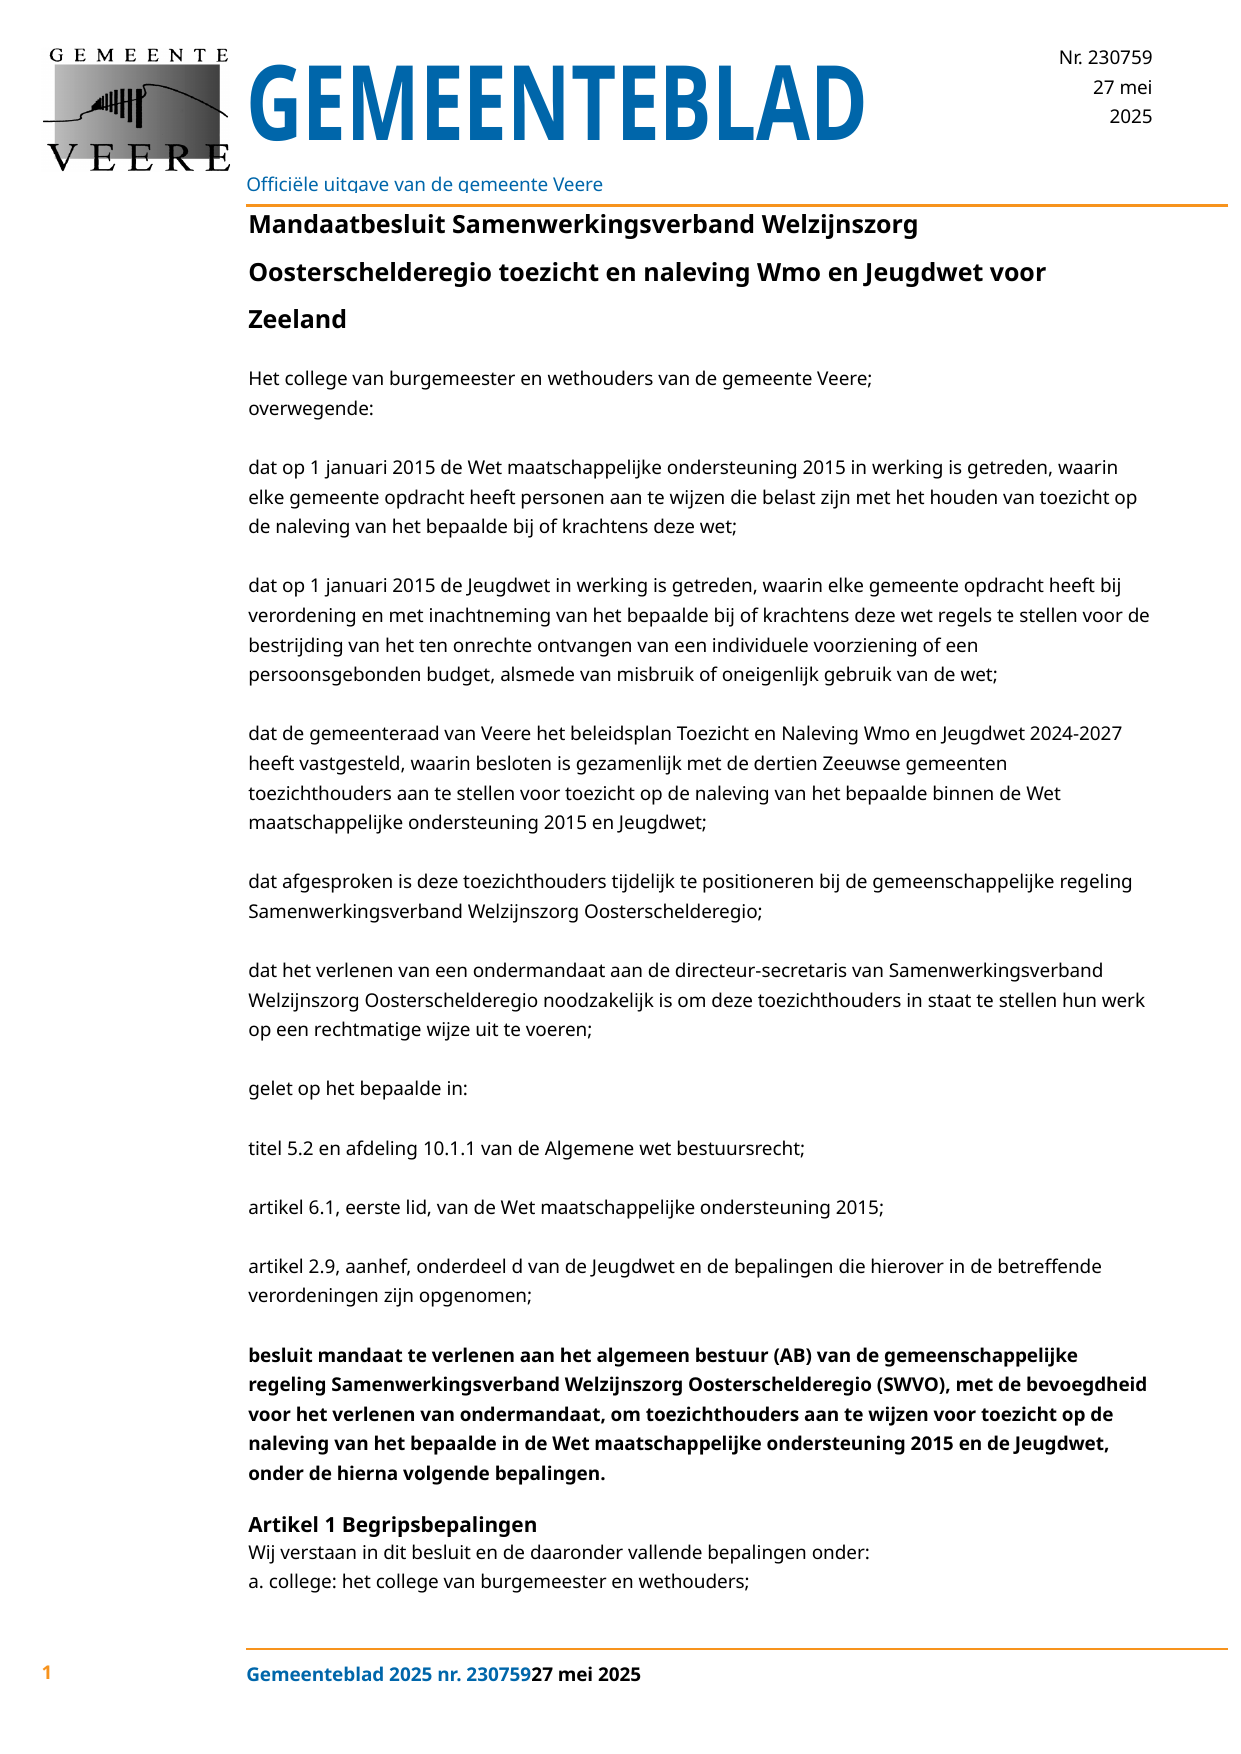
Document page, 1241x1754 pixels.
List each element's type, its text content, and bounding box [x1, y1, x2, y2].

text overwegende: [248, 395, 1152, 421]
text a. college: het college van burgemeester en wethouders; [248, 1568, 1152, 1594]
text Artikel 1 Begripsbepalingen [248, 1511, 1152, 1539]
text Wij verstaan in dit besluit en de daaronder vallende bepalingen onder: [248, 1539, 1152, 1565]
picture [41, 47, 231, 172]
text dat op 1 januari 2015 de Wet maatschappelijke ondersteuning 2015 in werking is getreden, waarin elke gemeente opdracht heeft personen aan te wijzen die belast zijn met het houden van toezicht op de naleving van het bepaalde bij of krachtens deze wet; [248, 454, 1152, 539]
text dat op 1 januari 2015 de Jeugdwet in werking is getreden, waarin elke gemeente opdracht heeft bij verordening en met inachtneming van het bepaalde bij of krachtens deze wet regels te stellen voor de bestrijding van het ten onrechte ontvangen van een individuele voorziening of een persoonsgebonden budget, alsmede van misbruik of oneigenlijk gebruik van de wet; [248, 573, 1152, 687]
text besluit mandaat te verlenen aan het algemeen bestuur (AB) van de gemeenschappelijke regeling Samenwerkingsverband Welzijnszorg Oosterschelderegio (SWVO), met de bevoegdheid voor het verlenen van ondermandaat, om toezichthouders aan te wijzen voor toezicht op de naleving van het bepaalde in de Wet maatschappelijke ondersteuning 2015 en de Jeugdwet, onder de hierna volgende bepalingen. [248, 1342, 1152, 1486]
text artikel 2.9, aanhef, onderdeel d van de Jeugdwet en de bepalingen die hierover in de betreffende verordeningen zijn opgenomen; [248, 1253, 1152, 1308]
text dat de gemeenteraad van Veere het beleidsplan Toezicht en Naleving Wmo en Jeugdwet 2024-2027 heeft vastgesteld, waarin besloten is gezamenlijk met de dertien Zeeuwse gemeenten toezichthouders aan te stellen voor toezicht op de naleving van het bepaalde binnen de Wet maatschappelijke ondersteuning 2015 en Jeugdwet; [248, 721, 1152, 835]
text dat afgesproken is deze toezichthouders tijdelijk te positioneren bij de gemeenschappelijke regeling Samenwerkingsverband Welzijnszorg Oosterschelderegio; [248, 868, 1152, 924]
text titel 5.2 en afdeling 10.1.1 van de Algemene wet bestuursrecht; [248, 1135, 1152, 1160]
text gelet op het bepaalde in: [248, 1076, 1152, 1101]
text Het college van burgemeester en wethouders van de gemeente Veere; [248, 366, 1152, 391]
text dat het verlenen van een ondermandaat aan de directeur-secretaris van Samenwerkingsverband Welzijnszorg Oosterschelderegio noodzakelijk is om deze toezichthouders in staat te stellen hun werk op een rechtmatige wijze uit te voeren; [248, 957, 1152, 1042]
text artikel 6.1, eerste lid, van de Wet maatschappelijke ondersteuning 2015; [248, 1194, 1152, 1219]
text Mandaatbesluit Samenwerkingsverband Welzijnszorg Oosterschelderegio toezicht en naleving Wmo en Jeugdwet voor Zeeland [248, 207, 1152, 336]
